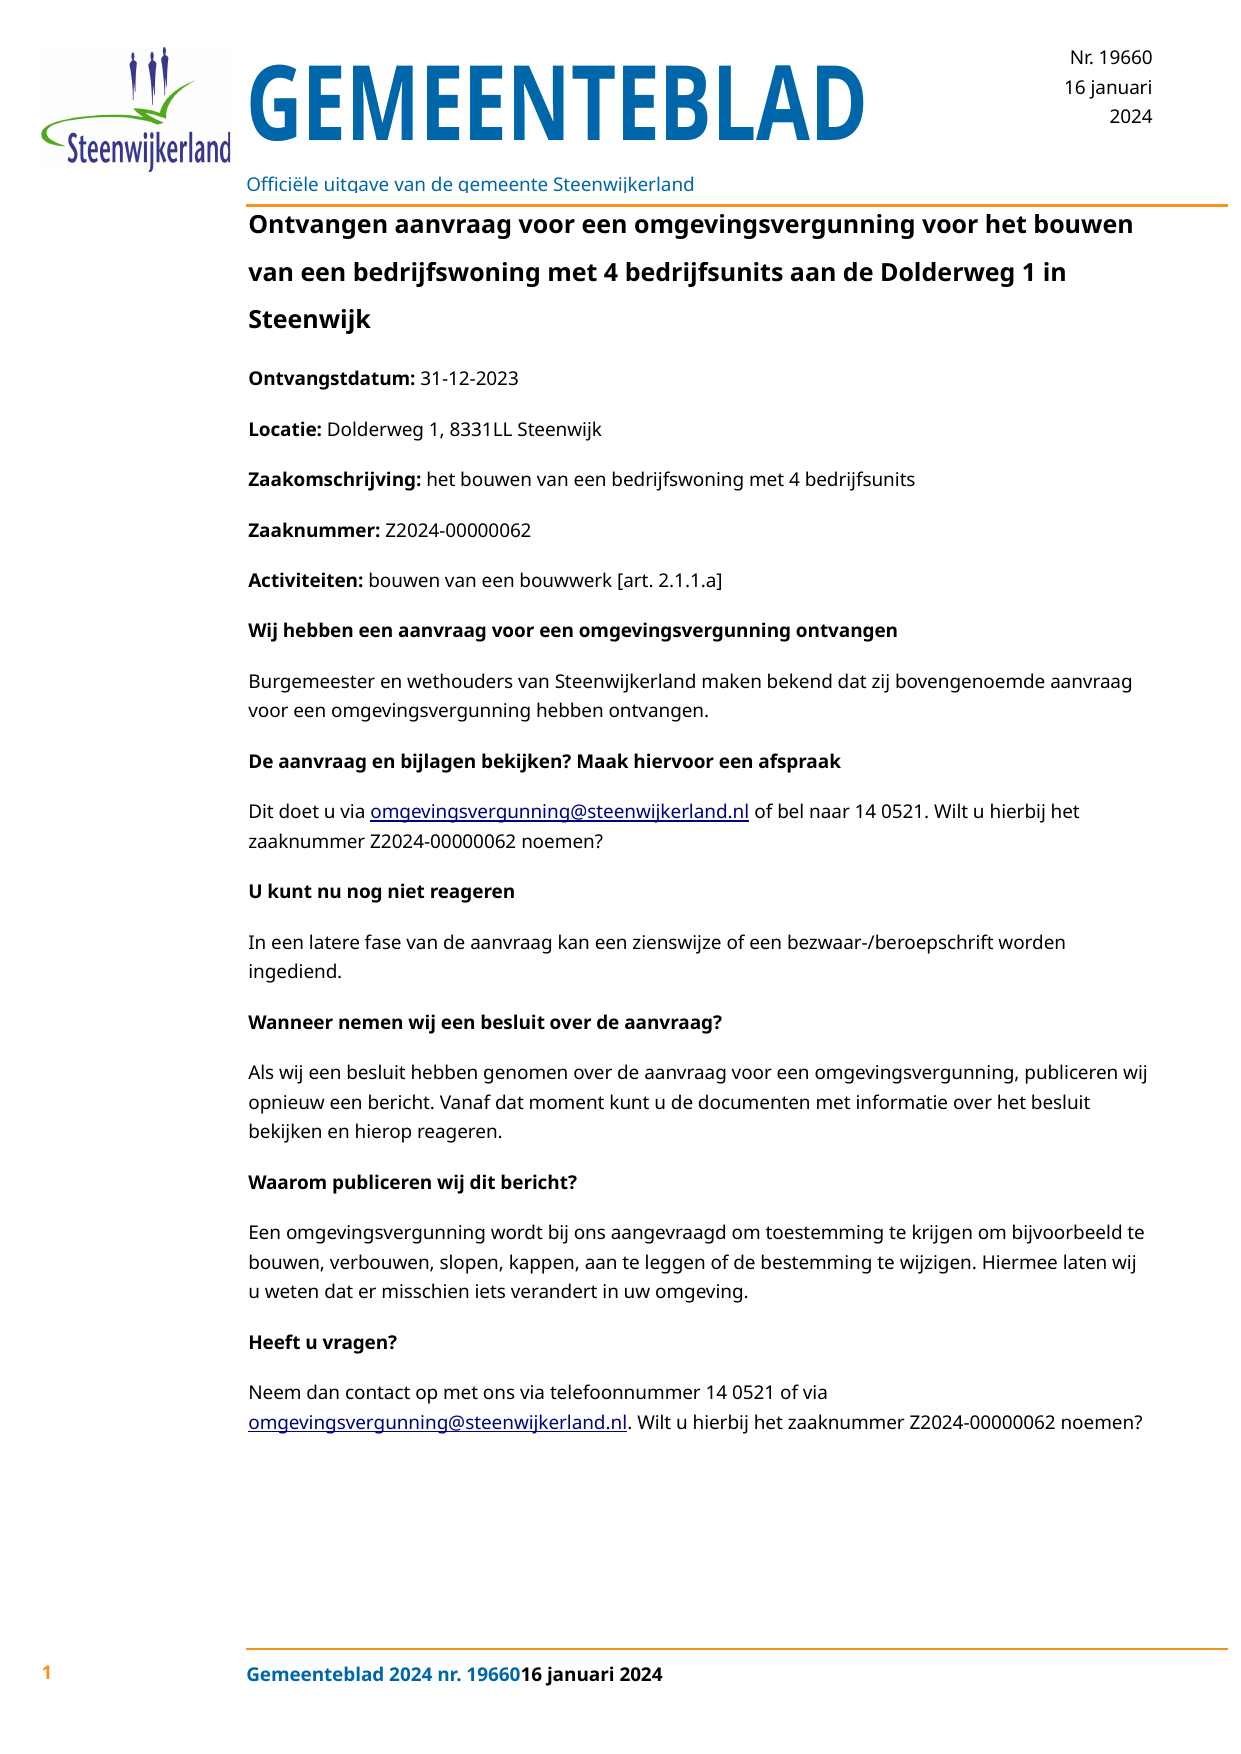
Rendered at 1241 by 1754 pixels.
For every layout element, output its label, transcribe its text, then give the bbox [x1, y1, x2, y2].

picture [41, 47, 231, 172]
text Dit doet u via omgevingsvergunning@steenwijkerland.nl of bel naar 14 0521. Wilt u hierbij het zaaknummer Z2024-00000062 noemen? [248, 798, 1152, 854]
text Activiteiten: bouwen van een bouwwerk [art. 2.1.1.a] [248, 567, 1152, 593]
text Locatie: Dolderweg 1, 8331LL Steenwijk [248, 416, 1152, 442]
text Heeft u vragen? [248, 1329, 1152, 1354]
text Ontvangstdatum: 31-12-2023 [248, 366, 1152, 391]
text Wanneer nemen wij een besluit over de aanvraag? [248, 1009, 1152, 1034]
text Wij hebben een aanvraag voor een omgevingsvergunning ontvangen [248, 618, 1152, 643]
text Zaaknummer: Z2024-00000062 [248, 517, 1152, 542]
text Zaakomschrijving: het bouwen van een bedrijfswoning met 4 bedrijfsunits [248, 466, 1152, 492]
text Een omgevingsvergunning wordt bij ons aangevraagd om toestemming te krijgen om bijvoorbeeld te bouwen, verbouwen, slopen, kappen, aan te leggen of de bestemming te wijzigen. Hiermee laten wij u weten dat er misschien iets verandert in uw omgeving. [248, 1219, 1152, 1304]
text Waarom publiceren wij dit bericht? [248, 1169, 1152, 1194]
text U kunt nu nog niet reageren [248, 878, 1152, 904]
text Ontvangen aanvraag voor een omgevingsvergunning voor het bouwen van een bedrijfswoning met 4 bedrijfsunits aan de Dolderweg 1 in Steenwijk [248, 207, 1152, 336]
text Als wij een besluit hebben genomen over de aanvraag voor een omgevingsvergunning, publiceren wij opnieuw een bericht. Vanaf dat moment kunt u de documenten met informatie over het besluit bekijken en hierop reageren. [248, 1059, 1152, 1144]
text Neem dan contact op met ons via telefoonnummer 14 0521 of via omgevingsvergunning@steenwijkerland.nl. Wilt u hierbij het zaaknummer Z2024-00000062 noemen? [248, 1379, 1152, 1434]
text De aanvraag en bijlagen bekijken? Maak hiervoor een afspraak [248, 748, 1152, 774]
text In een latere fase van de aanvraag kan een zienswijze of een bezwaar-/beroepschrift worden ingediend. [248, 929, 1152, 984]
text Burgemeester en wethouders van Steenwijkerland maken bekend dat zij bovengenoemde aanvraag voor een omgevingsvergunning hebben ontvangen. [248, 668, 1152, 723]
